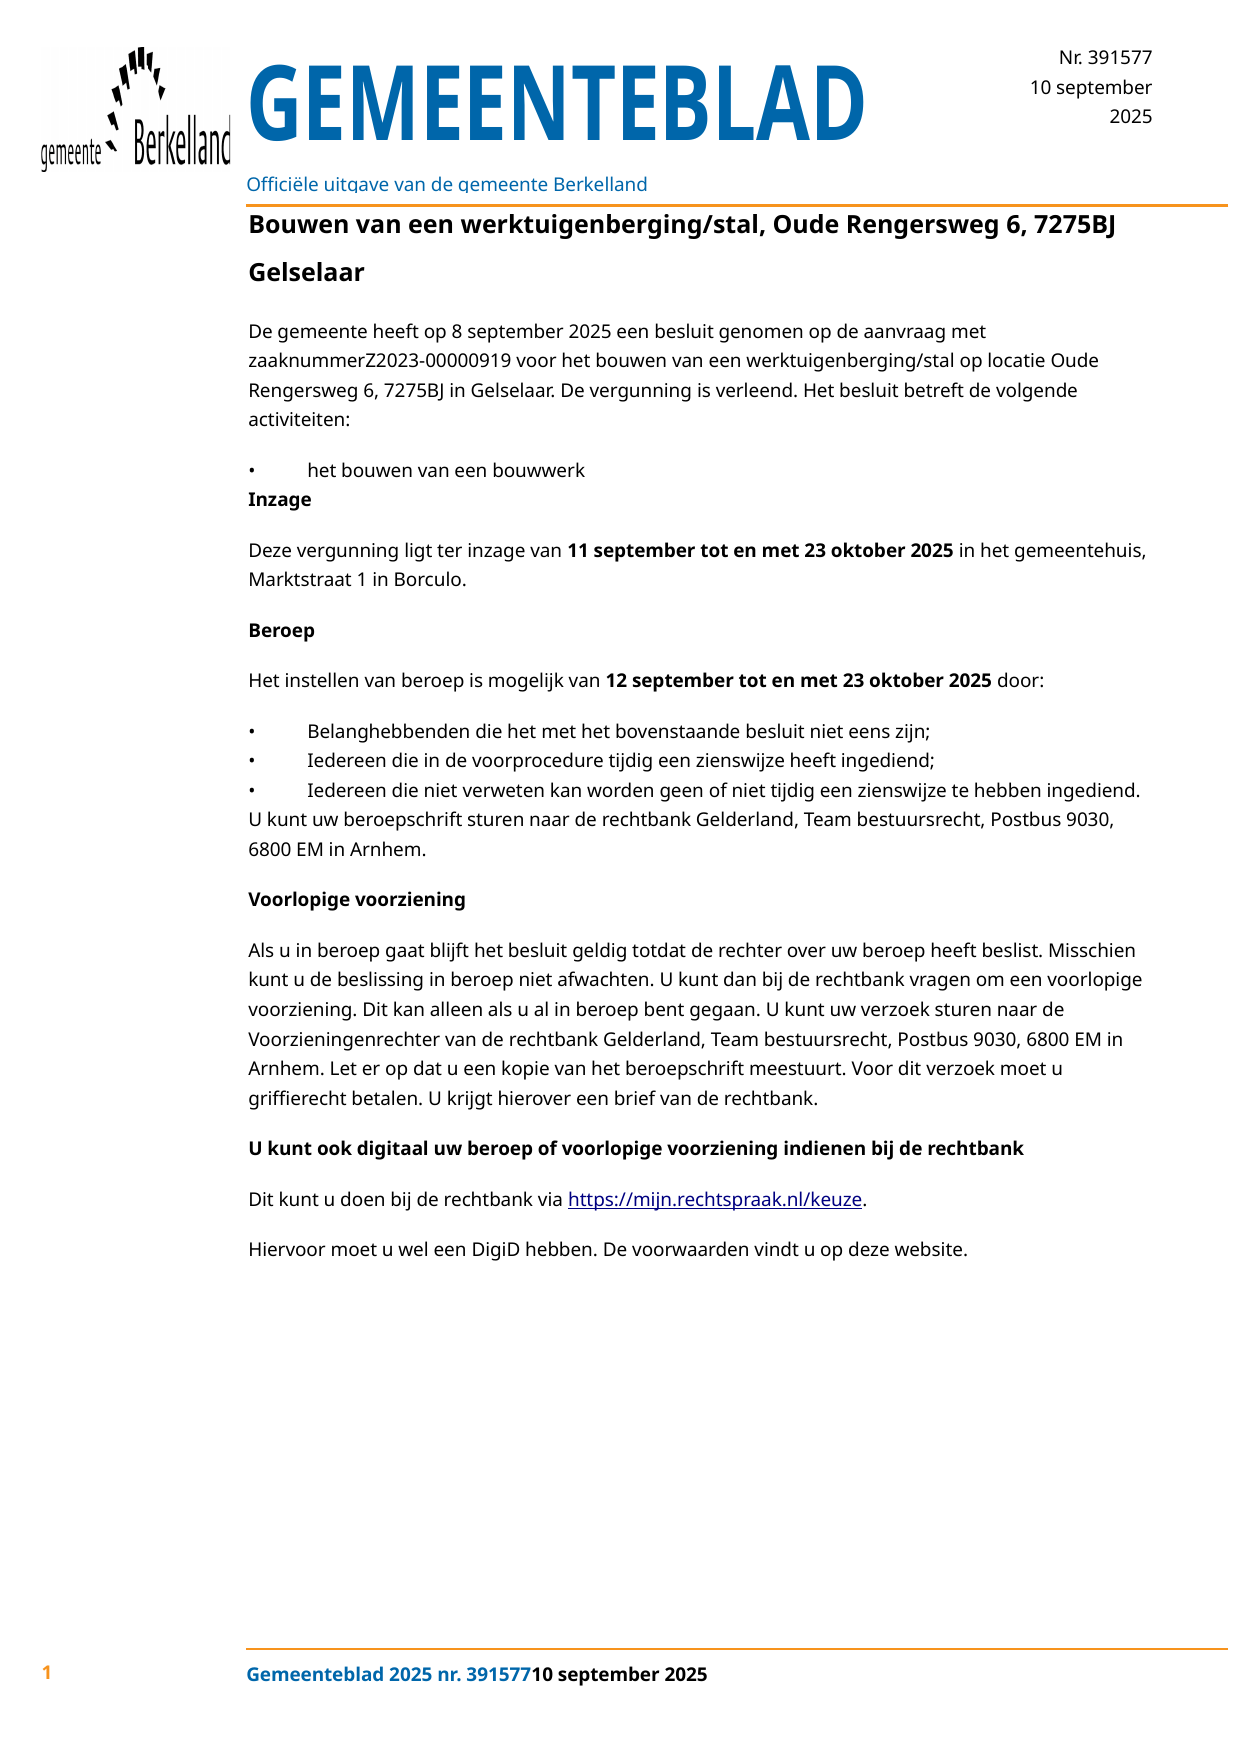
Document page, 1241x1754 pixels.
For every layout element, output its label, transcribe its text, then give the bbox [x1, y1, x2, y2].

text U kunt ook digitaal uw beroep of voorlopige voorziening indienen bij de rechtbank [248, 1135, 1152, 1161]
text Inzage [248, 487, 1152, 512]
text Dit kunt u doen bij de rechtbank via https://mijn.rechtspraak.nl/keuze. [248, 1186, 1152, 1212]
list Belanghebbenden die het met het bovenstaande besluit niet eens zijn; [248, 718, 1152, 744]
text Bouwen van een werktuigenberging/stal, Oude Rengersweg 6, 7275BJ Gelselaar [248, 207, 1152, 288]
list Iedereen die niet verweten kan worden geen of niet tijdig een zienswijze te hebben ingediend. [248, 777, 1152, 803]
list Iedereen die in de voorprocedure tijdig een zienswijze heeft ingediend; [248, 747, 1152, 773]
list het bouwen van een bouwwerk [248, 457, 1152, 483]
text Hiervoor moet u wel een DigiD hebben. De voorwaarden vindt u op deze website. [248, 1236, 1152, 1262]
text Beroep [248, 617, 1152, 643]
picture [41, 47, 231, 172]
text Als u in beroep gaat blijft het besluit geldig totdat de rechter over uw beroep heeft beslist. Misschien kunt u de beslissing in beroep niet afwachten. U kunt dan bij de rechtbank vragen om een voorlopige voorziening. Dit kan alleen als u al in beroep bent gegaan. U kunt uw verzoek sturen naar de Voorzieningenrechter van de rechtbank Gelderland, Team bestuursrecht, Postbus 9030, 6800 EM in Arnhem. Let er op dat u een kopie van het beroepschrift meestuurt. Voor dit verzoek moet u griffierecht betalen. U krijgt hierover een brief van de rechtbank. [248, 937, 1152, 1111]
text Het instellen van beroep is mogelijk van 12 september tot en met 23 oktober 2025 door: [248, 667, 1152, 693]
text De gemeente heeft op 8 september 2025 een besluit genomen op de aanvraag met zaaknummerZ2023-00000919 voor het bouwen van een werktuigenberging/stal op locatie Oude Rengersweg 6, 7275BJ in Gelselaar. De vergunning is verleend. Het besluit betreft de volgende activiteiten: [248, 318, 1152, 432]
text U kunt uw beroepschrift sturen naar de rechtbank Gelderland, Team bestuursrecht, Postbus 9030, 6800 EM in Arnhem. [248, 807, 1152, 862]
text Deze vergunning ligt ter inzage van 11 september tot en met 23 oktober 2025 in het gemeentehuis, Marktstraat 1 in Borculo. [248, 537, 1152, 592]
text Voorlopige voorziening [248, 887, 1152, 912]
